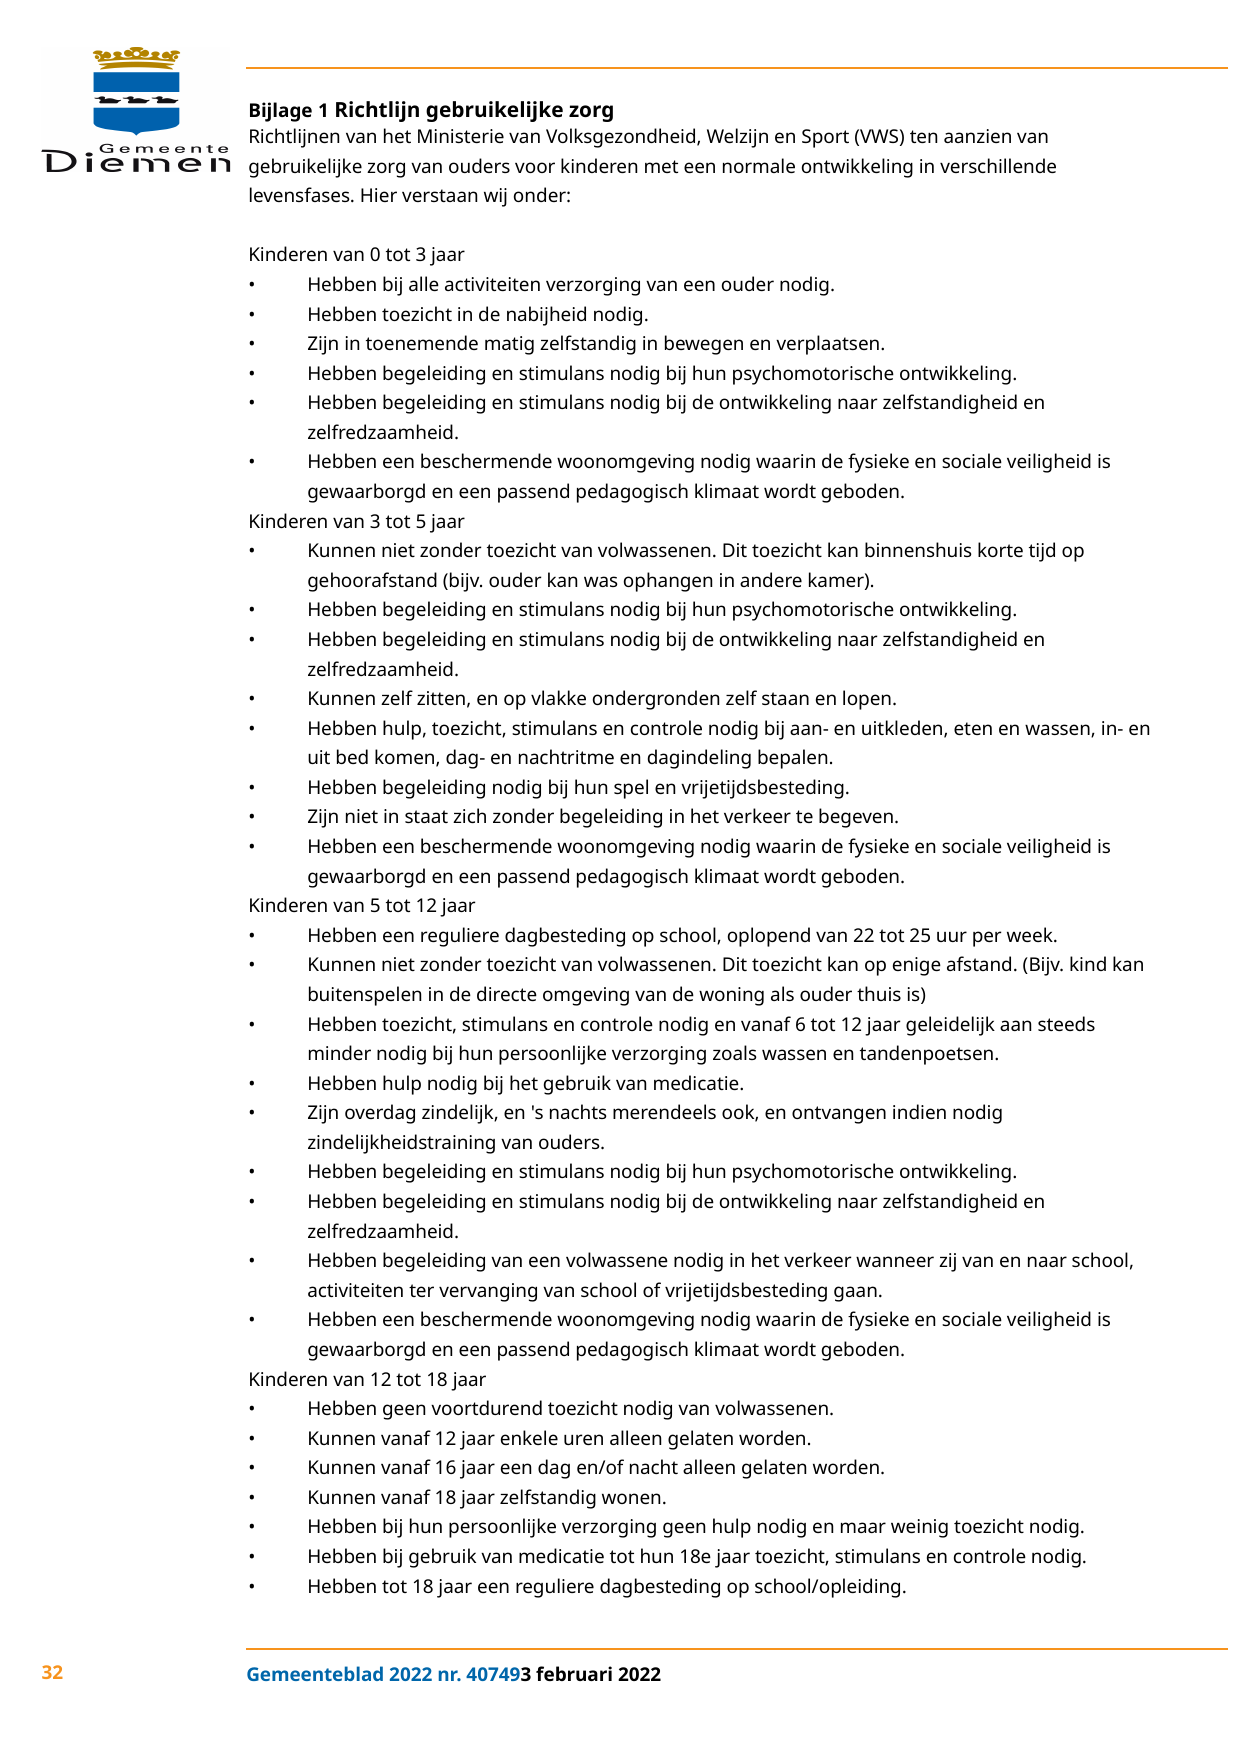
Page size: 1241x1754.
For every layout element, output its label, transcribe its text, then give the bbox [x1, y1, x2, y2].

list Hebben begeleiding en stimulans nodig bij hun psychomotorische ontwikkeling. [248, 360, 1152, 386]
list Zijn overdag zindelijk, en 's nachts merendeels ook, en ontvangen indien nodig zindelijkheidstraining van ouders. [248, 1099, 1152, 1155]
list Hebben hulp, toezicht, stimulans en controle nodig bij aan- en uitkleden, eten en wassen, in- en uit bed komen, dag- en nachtritme en dagindeling bepalen. [248, 715, 1152, 770]
list Hebben toezicht in de nabijheid nodig. [248, 301, 1152, 327]
picture [41, 47, 231, 172]
text Kinderen van 3 tot 5 jaar [248, 508, 1152, 534]
list Kunnen niet zonder toezicht van volwassenen. Dit toezicht kan op enige afstand. (Bijv. kind kan buitenspelen in de directe omgeving van de woning als ouder thuis is) [248, 952, 1152, 1007]
text Kinderen van 5 tot 12 jaar [248, 892, 1152, 918]
list Hebben begeleiding en stimulans nodig bij de ontwikkeling naar zelfstandigheid en zelfredzaamheid. [248, 389, 1152, 445]
list Hebben tot 18 jaar een reguliere dagbesteding op school/opleiding. [248, 1573, 1152, 1599]
text Kinderen van 12 tot 18 jaar [248, 1366, 1152, 1392]
list Kunnen vanaf 18 jaar zelfstandig wonen. [248, 1484, 1152, 1510]
list Hebben bij gebruik van medicatie tot hun 18e jaar toezicht, stimulans en controle nodig. [248, 1543, 1152, 1569]
list Hebben een reguliere dagbesteding op school, oplopend van 22 tot 25 uur per week. [248, 922, 1152, 948]
list Kunnen niet zonder toezicht van volwassenen. Dit toezicht kan binnenshuis korte tijd op gehoorafstand (bijv. ouder kan was ophangen in andere kamer). [248, 537, 1152, 593]
list Hebben bij hun persoonlijke verzorging geen hulp nodig en maar weinig toezicht nodig. [248, 1514, 1152, 1539]
list Kunnen vanaf 16 jaar een dag en/of nacht alleen gelaten worden. [248, 1454, 1152, 1480]
list Kunnen vanaf 12 jaar enkele uren alleen gelaten worden. [248, 1425, 1152, 1451]
list Hebben begeleiding en stimulans nodig bij hun psychomotorische ontwikkeling. [248, 597, 1152, 622]
list Hebben een beschermende woonomgeving nodig waarin de fysieke en sociale veiligheid is gewaarborgd en een passend pedagogisch klimaat wordt geboden. [248, 833, 1152, 889]
list Zijn in toenemende matig zelfstandig in bewegen en verplaatsen. [248, 330, 1152, 356]
list Hebben begeleiding en stimulans nodig bij de ontwikkeling naar zelfstandigheid en zelfredzaamheid. [248, 1188, 1152, 1244]
list Hebben toezicht, stimulans en controle nodig en vanaf 6 tot 12 jaar geleidelijk aan steeds minder nodig bij hun persoonlijke verzorging zoals wassen en tandenpoetsen. [248, 1011, 1152, 1066]
list Hebben hulp nodig bij het gebruik van medicatie. [248, 1070, 1152, 1096]
list Hebben begeleiding van een volwassene nodig in het verkeer wanneer zij van en naar school, activiteiten ter vervanging van school of vrijetijdsbesteding gaan. [248, 1247, 1152, 1303]
list Hebben begeleiding en stimulans nodig bij hun psychomotorische ontwikkeling. [248, 1159, 1152, 1184]
list Hebben begeleiding nodig bij hun spel en vrijetijdsbesteding. [248, 774, 1152, 800]
list Hebben bij alle activiteiten verzorging van een ouder nodig. [248, 271, 1152, 297]
text Bijlage 1 Richtlijn gebruikelijke zorg [248, 95, 1152, 123]
text Kinderen van 0 tot 3 jaar [248, 242, 1152, 267]
list Hebben begeleiding en stimulans nodig bij de ontwikkeling naar zelfstandigheid en zelfredzaamheid. [248, 626, 1152, 682]
list Kunnen zelf zitten, en op vlakke ondergronden zelf staan en lopen. [248, 685, 1152, 711]
list Hebben een beschermende woonomgeving nodig waarin de fysieke en sociale veiligheid is gewaarborgd en een passend pedagogisch klimaat wordt geboden. [248, 449, 1152, 504]
list Hebben een beschermende woonomgeving nodig waarin de fysieke en sociale veiligheid is gewaarborgd en een passend pedagogisch klimaat wordt geboden. [248, 1307, 1152, 1362]
list Hebben geen voortdurend toezicht nodig van volwassenen. [248, 1395, 1152, 1421]
list Zijn niet in staat zich zonder begeleiding in het verkeer te begeven. [248, 804, 1152, 829]
text Richtlijnen van het Ministerie van Volksgezondheid, Welzijn en Sport (VWS) ten aanzien van gebruikelijke zorg van ouders voor kinderen met een normale ontwikkeling in verschillende levensfases. Hier verstaan wij onder: [248, 123, 1152, 208]
